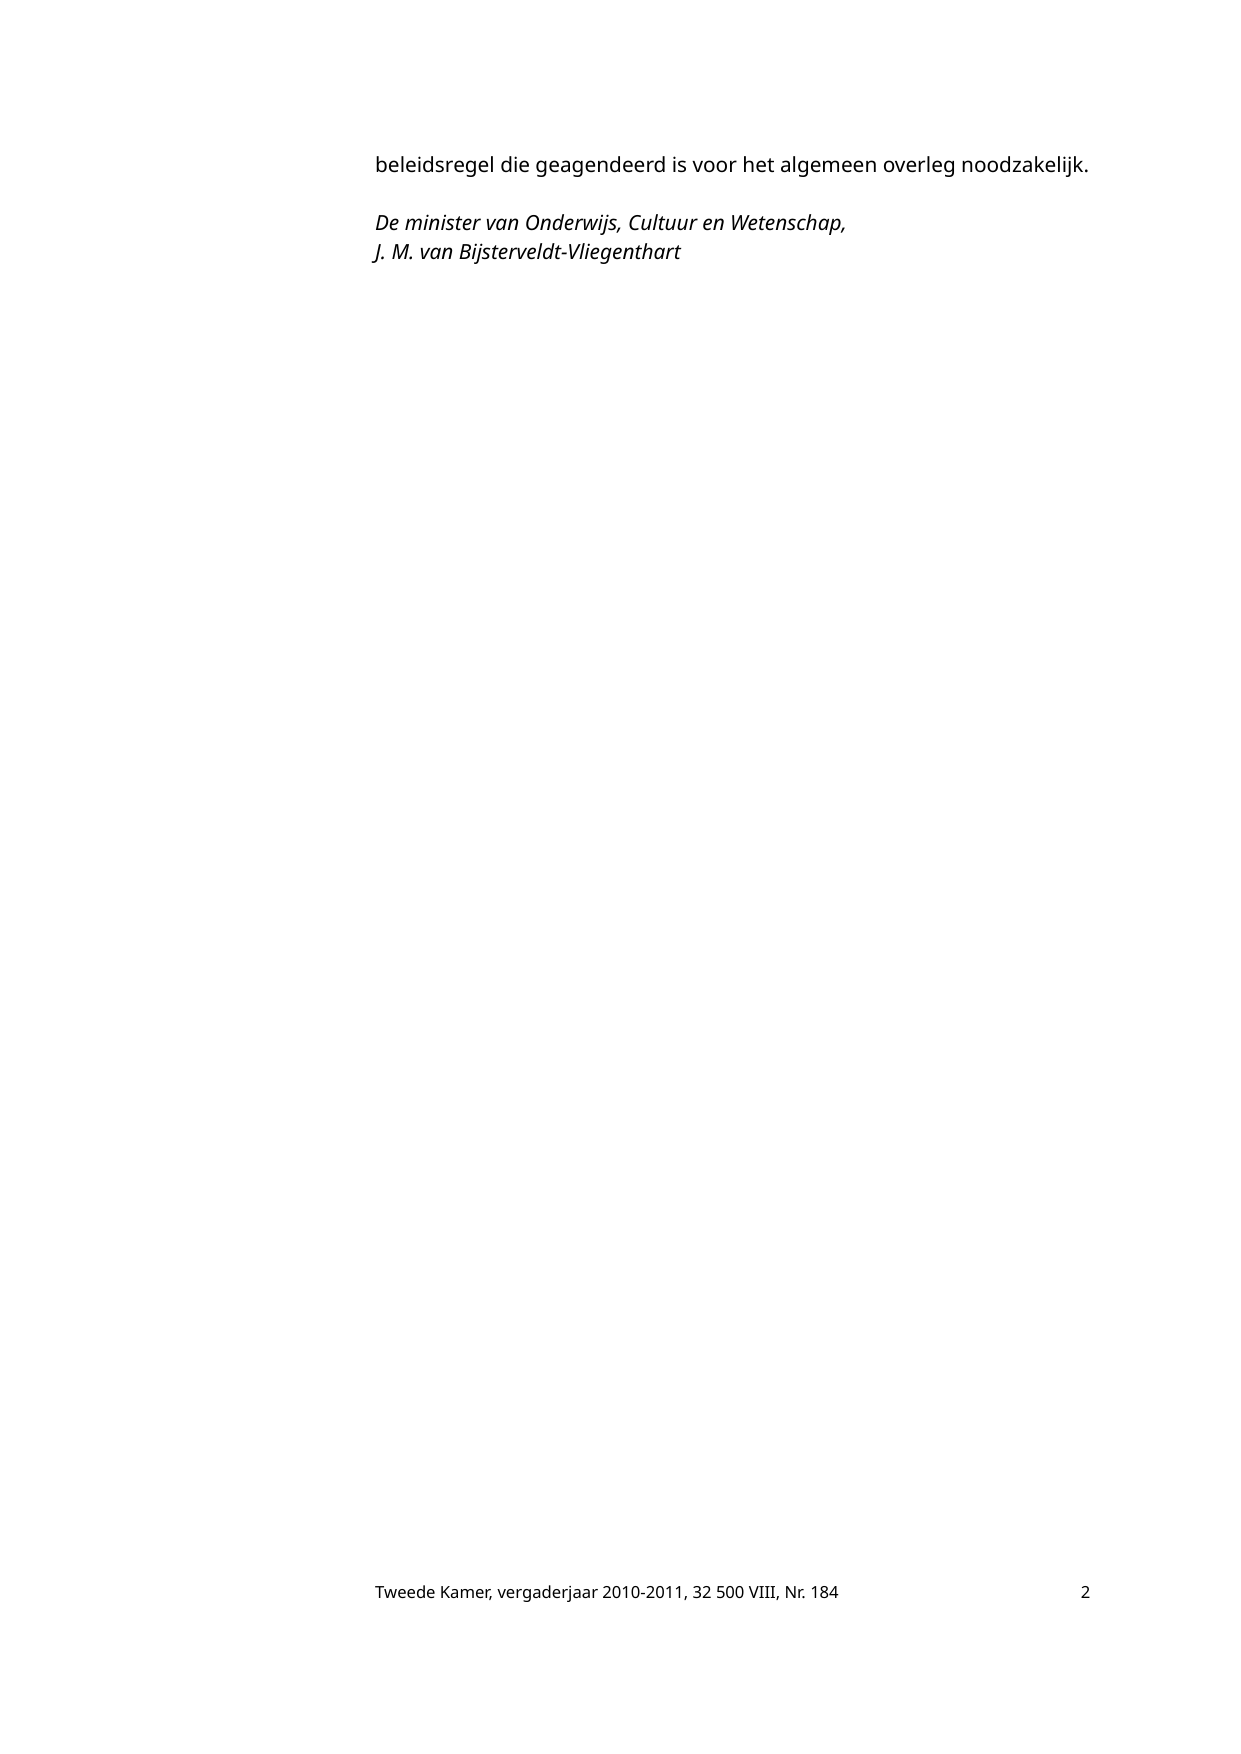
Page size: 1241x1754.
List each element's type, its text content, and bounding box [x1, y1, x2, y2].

text beleidsregel die geagendeerd is voor het algemeen overleg noodzakelijk. [375, 150, 1090, 178]
text De minister van Onderwijs, Cultuur en Wetenschap, [375, 208, 1090, 237]
text J. M. van Bijsterveldt-Vliegenthart [375, 237, 1090, 265]
